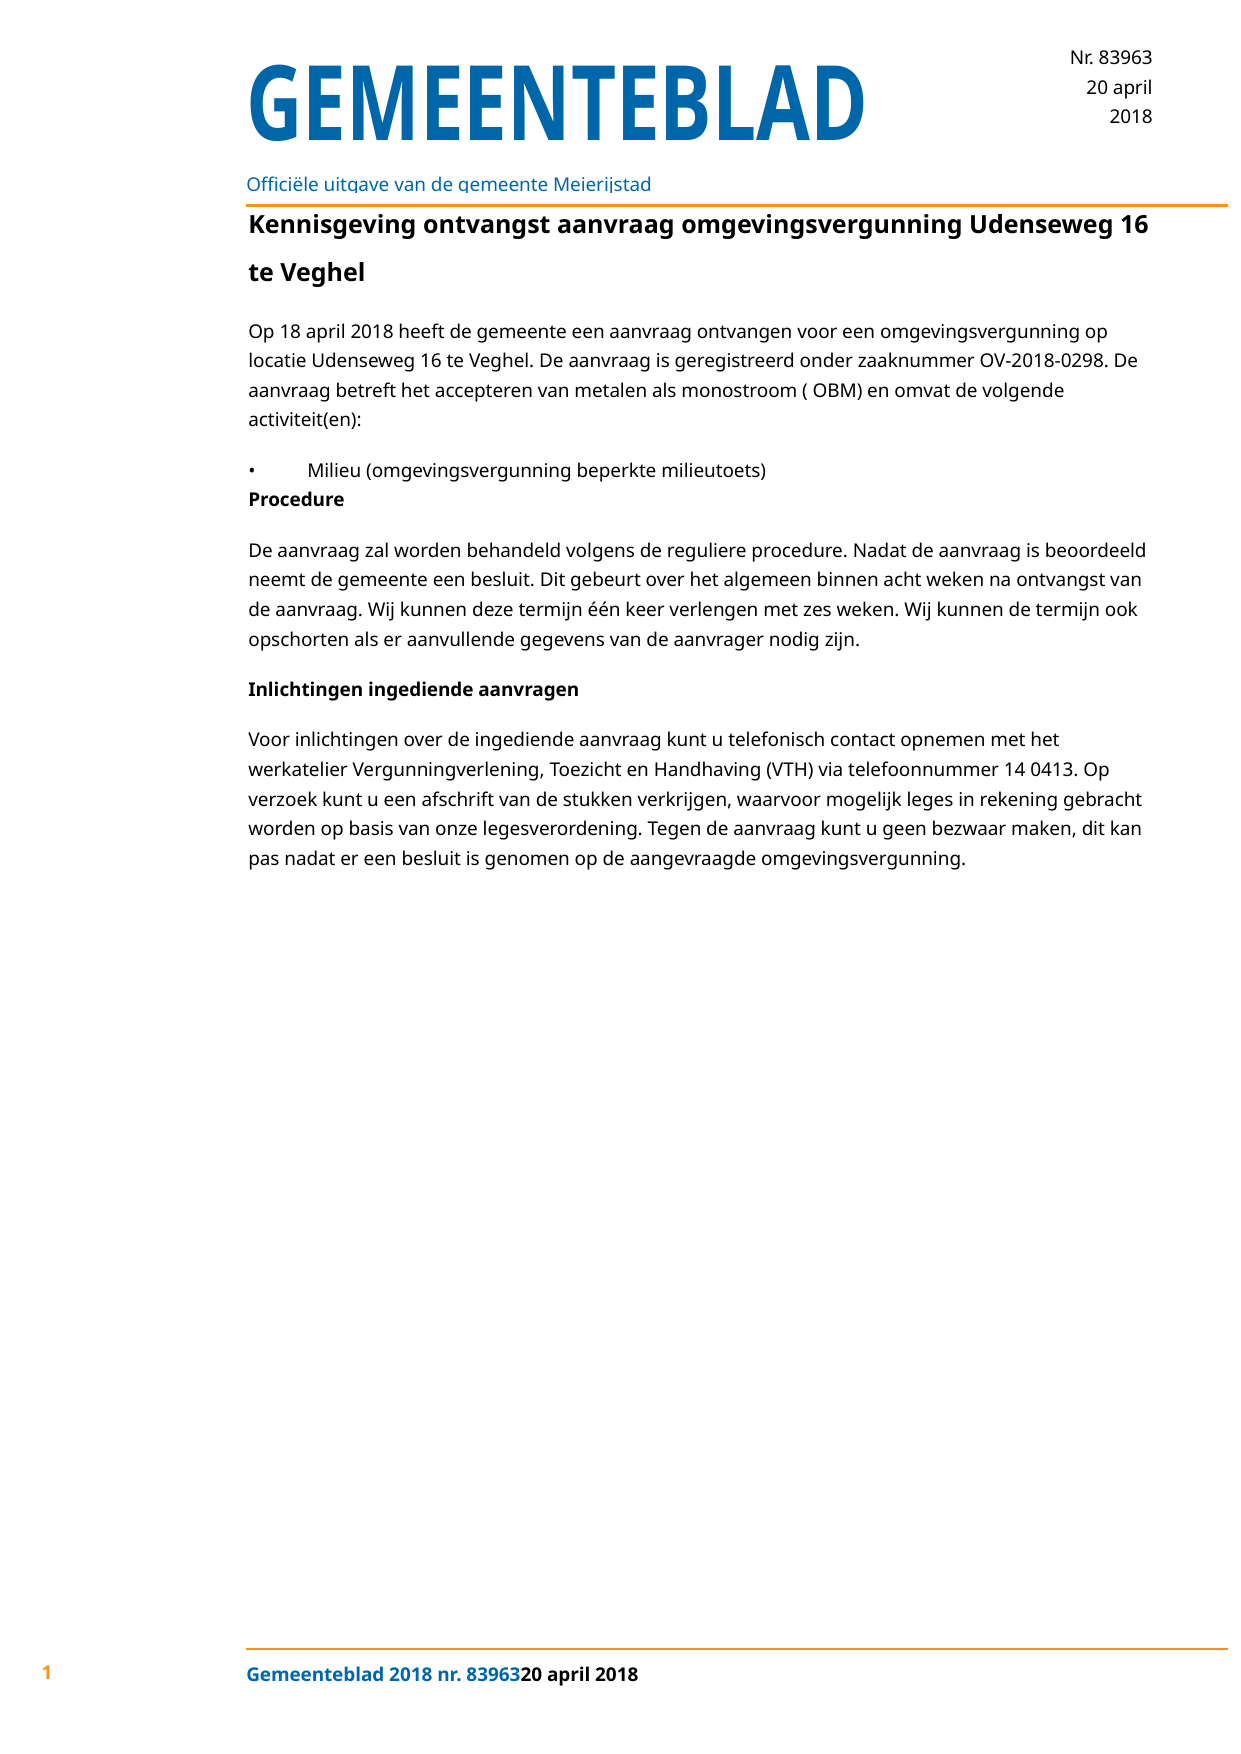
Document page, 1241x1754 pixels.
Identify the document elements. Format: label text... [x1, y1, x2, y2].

text Procedure [248, 487, 1152, 512]
text Kennisgeving ontvangst aanvraag omgevingsvergunning Udenseweg 16 te Veghel [248, 207, 1152, 288]
list Milieu (omgevingsvergunning beperkte milieutoets) [248, 457, 1152, 483]
picture [41, 47, 231, 172]
text Op 18 april 2018 heeft de gemeente een aanvraag ontvangen voor een omgevingsvergunning op locatie Udenseweg 16 te Veghel. De aanvraag is geregistreerd onder zaaknummer OV-2018-0298. De aanvraag betreft het accepteren van metalen als monostroom ( OBM) en omvat de volgende activiteit(en): [248, 318, 1152, 432]
text Inlichtingen ingediende aanvragen [248, 676, 1152, 702]
text De aanvraag zal worden behandeld volgens de reguliere procedure. Nadat de aanvraag is beoordeeld neemt de gemeente een besluit. Dit gebeurt over het algemeen binnen acht weken na ontvangst van de aanvraag. Wij kunnen deze termijn één keer verlengen met zes weken. Wij kunnen de termijn ook opschorten als er aanvullende gegevens van de aanvrager nodig zijn. [248, 537, 1152, 652]
text Voor inlichtingen over de ingediende aanvraag kunt u telefonisch contact opnemen met het werkatelier Vergunningverlening, Toezicht en Handhaving (VTH) via telefoonnummer 14 0413. Op verzoek kunt u een afschrift van de stukken verkrijgen, waarvoor mogelijk leges in rekening gebracht worden op basis van onze legesverordening. Tegen de aanvraag kunt u geen bezwaar maken, dit kan pas nadat er een besluit is genomen op de aangevraagde omgevingsvergunning. [248, 727, 1152, 871]
